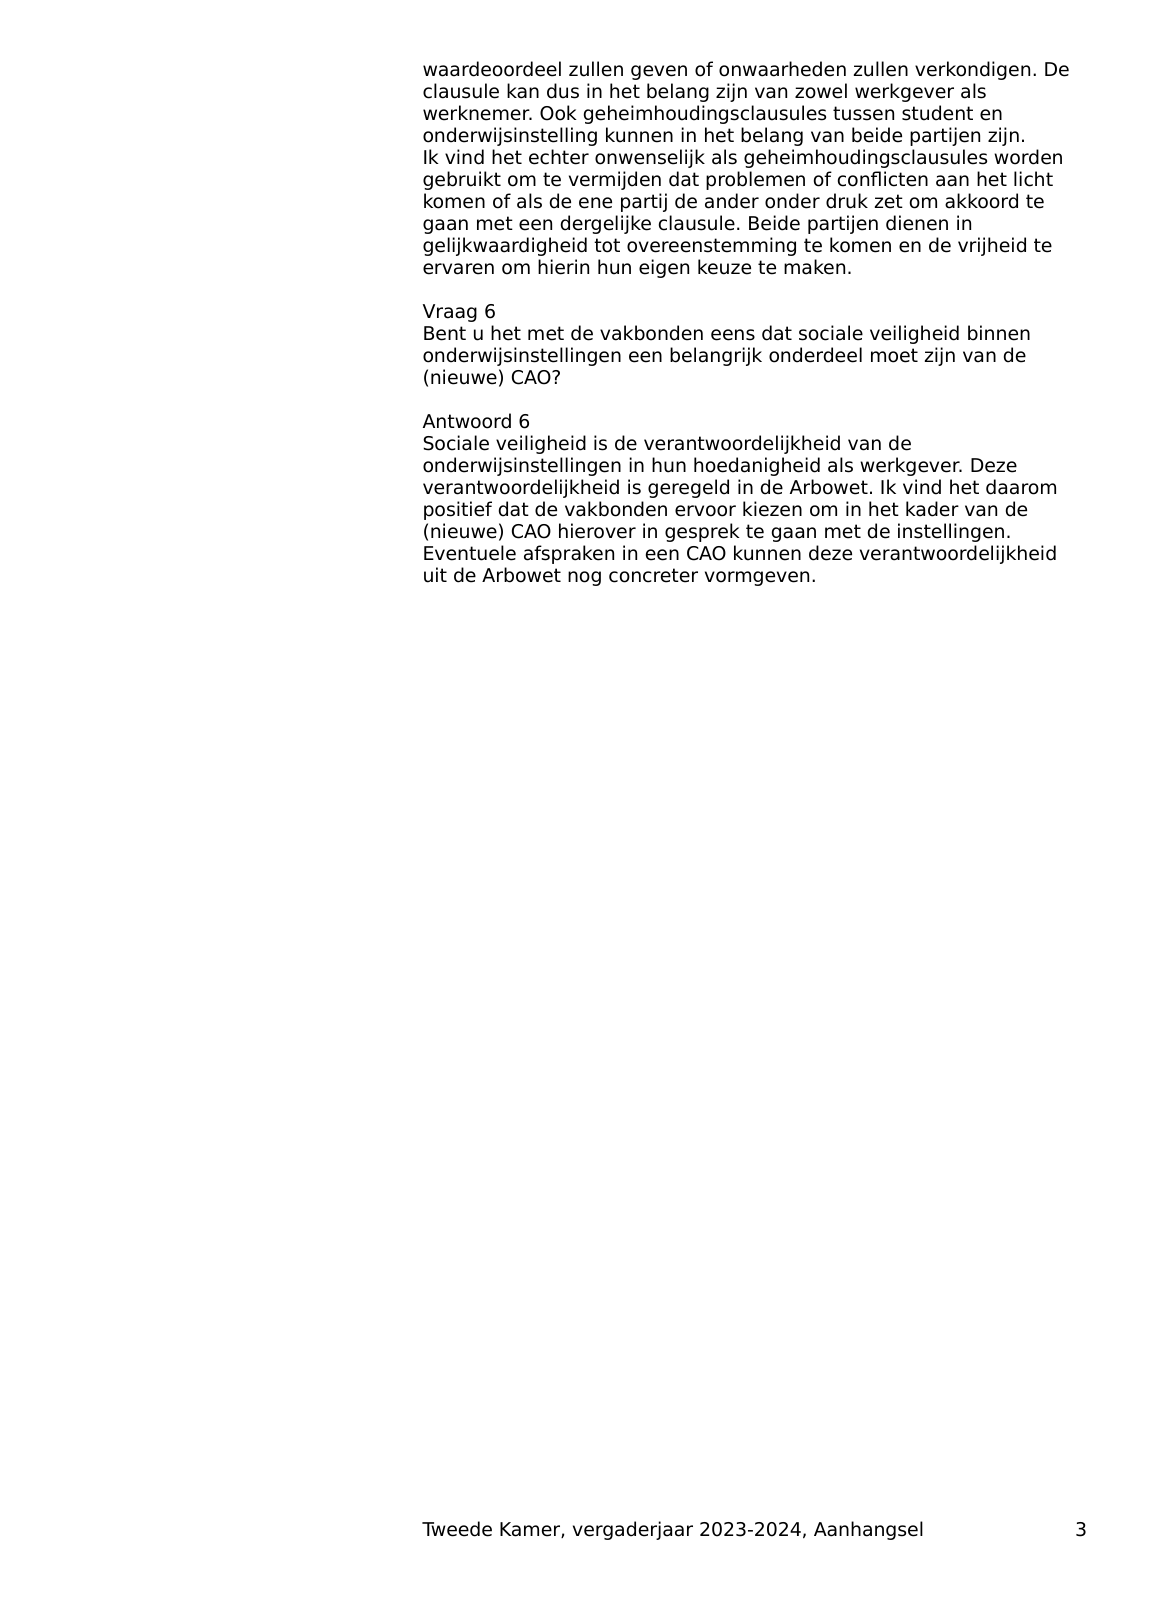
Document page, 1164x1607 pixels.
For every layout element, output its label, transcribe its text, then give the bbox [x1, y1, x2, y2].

text Ik vind het echter onwenselijk als geheimhoudingsclausules worden gebruikt om te vermijden dat problemen of conflicten aan het licht komen of als de ene partij de ander onder druk zet om akkoord te gaan met een dergelijke clausule. Beide partijen dienen in gelijkwaardigheid tot overeenstemming te komen en de vrijheid te ervaren om hierin hun eigen keuze te maken. [422, 147, 1087, 279]
text Sociale veiligheid is de verantwoordelijkheid van de onderwijsinstellingen in hun hoedanigheid als werkgever. Deze verantwoordelijkheid is geregeld in de Arbowet. Ik vind het daarom positief dat de vakbonden ervoor kiezen om in het kader van de (nieuwe) CAO hierover in gesprek te gaan met de instellingen. Eventuele afspraken in een CAO kunnen deze verantwoordelijkheid uit de Arbowet nog concreter vormgeven. [422, 433, 1087, 587]
text waardeoordeel zullen geven of onwaarheden zullen verkondigen. De clausule kan dus in het belang zijn van zowel werkgever als werknemer. Ook geheimhoudingsclausules tussen student en onderwijsinstelling kunnen in het belang van beide partijen zijn. [422, 59, 1087, 147]
text Bent u het met de vakbonden eens dat sociale veiligheid binnen onderwijsinstellingen een belangrijk onderdeel moet zijn van de (nieuwe) CAO? [422, 323, 1087, 389]
text Vraag 6 [422, 301, 1087, 323]
text Antwoord 6 [422, 411, 1087, 433]
